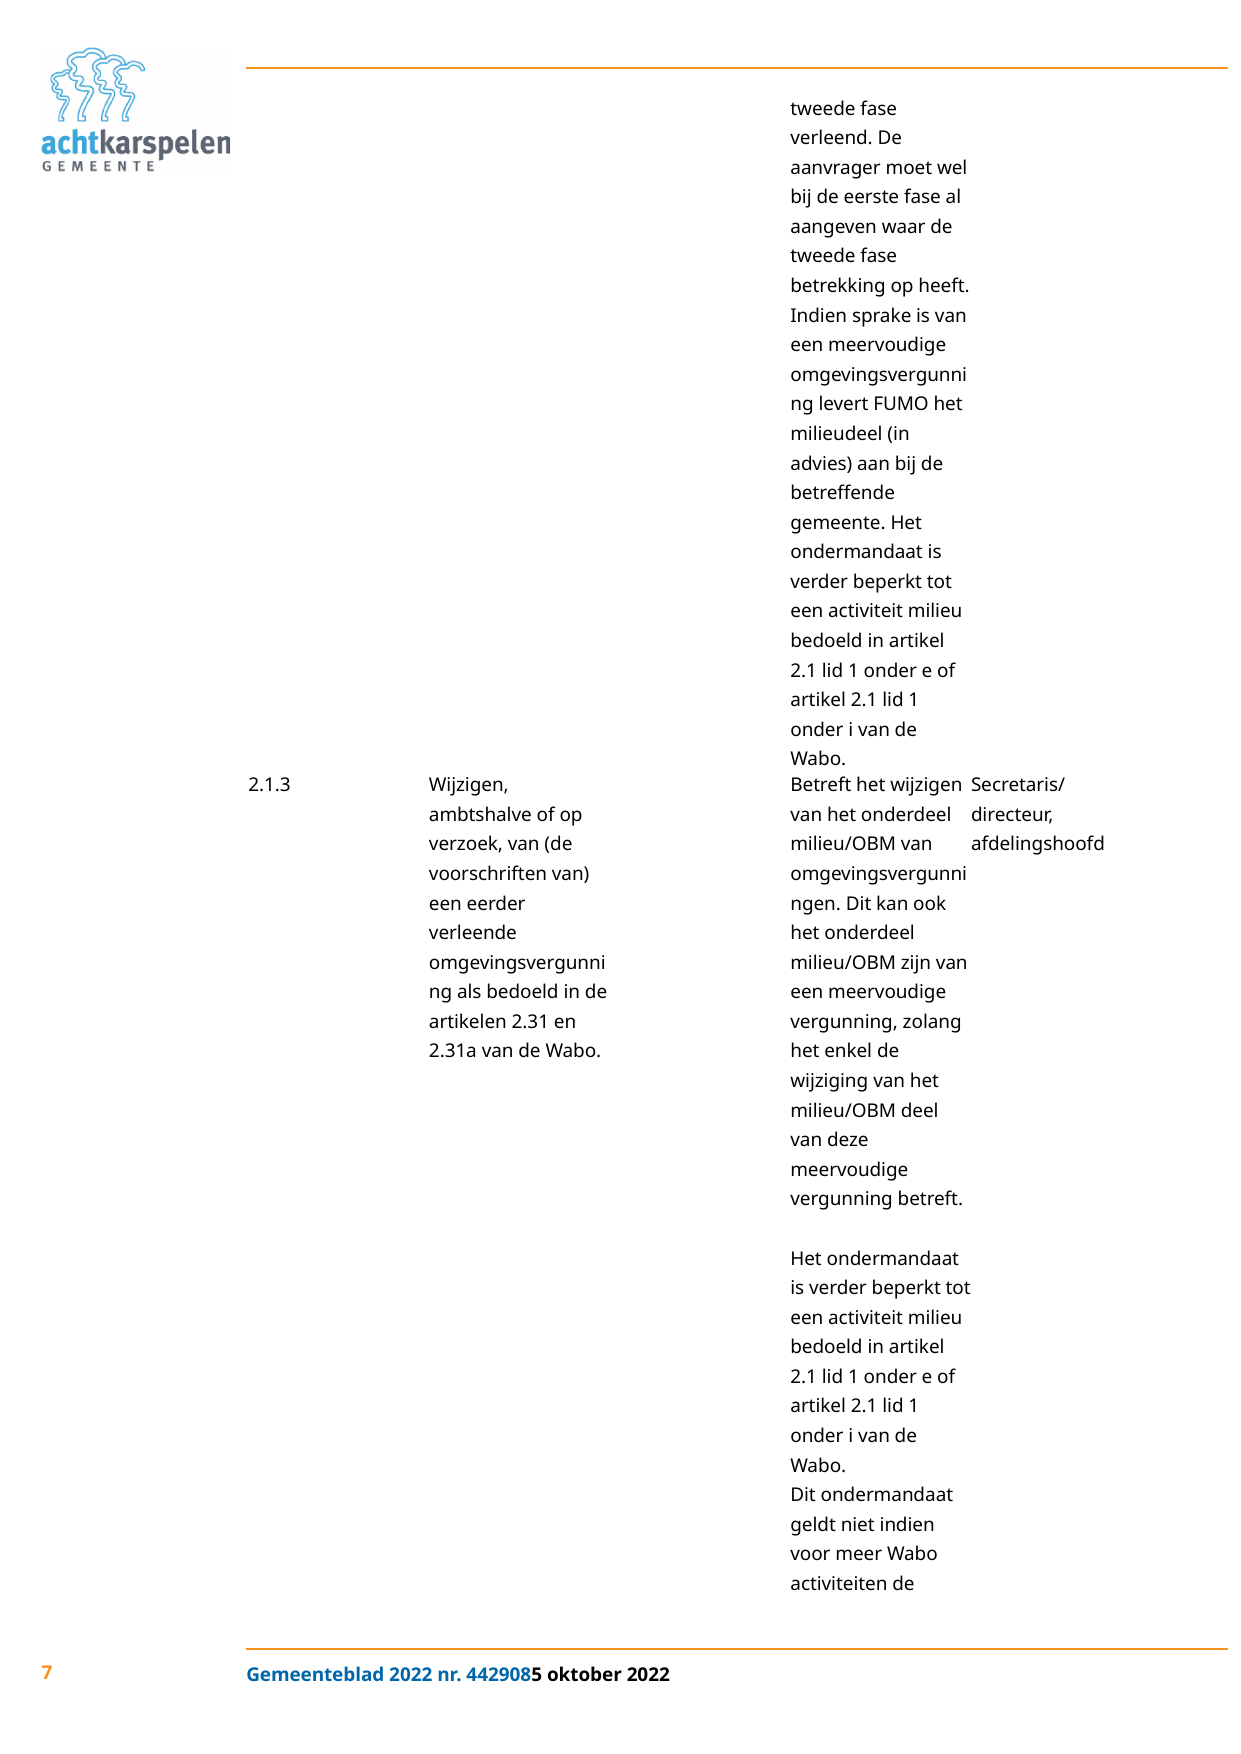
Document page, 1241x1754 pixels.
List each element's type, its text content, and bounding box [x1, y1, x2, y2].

table_cell [248, 95, 429, 771]
table_cell Wijzigen, ambtshalve of op verzoek, van (de voorschriften van) een eerder verleende omgevingsvergunning als bedoeld in de artikelen 2.31 en 2.31a van de Wabo. [429, 771, 609, 1596]
table_cell [609, 95, 790, 771]
table_cell Betreft het wijzigen van het onderdeel milieu/OBM van omgevingsvergunningen. Dit kan ook het onderdeel milieu/OBM zijn van een meervoudige vergunning, zolang het enkel de wijziging van het milieu/OBM deel van deze meervoudige vergunning betreft. Het ondermandaat is verder beperkt tot een activiteit milieu bedoeld in artikel 2.1 lid 1 onder e of artikel 2.1 lid 1 onder i van de Wabo. Dit ondermandaat geldt niet indien voor meer Wabo activiteiten de [790, 771, 971, 1596]
table_cell [971, 95, 1152, 771]
table_cell 2.1.3 [248, 771, 429, 1596]
table_cell [609, 771, 790, 1596]
table_cell [429, 95, 609, 771]
table_cell Secretaris/ directeur, afdelingshoofd [971, 771, 1152, 1596]
table_cell tweede fase verleend. De aanvrager moet wel bij de eerste fase al aangeven waar de tweede fase betrekking op heeft. Indien sprake is van een meervoudige omgevingsvergunning levert FUMO het milieudeel (in advies) aan bij de betreffende gemeente. Het ondermandaat is verder beperkt tot een activiteit milieu bedoeld in artikel 2.1 lid 1 onder e of artikel 2.1 lid 1 onder i van de Wabo. [790, 95, 971, 771]
picture [41, 47, 231, 172]
